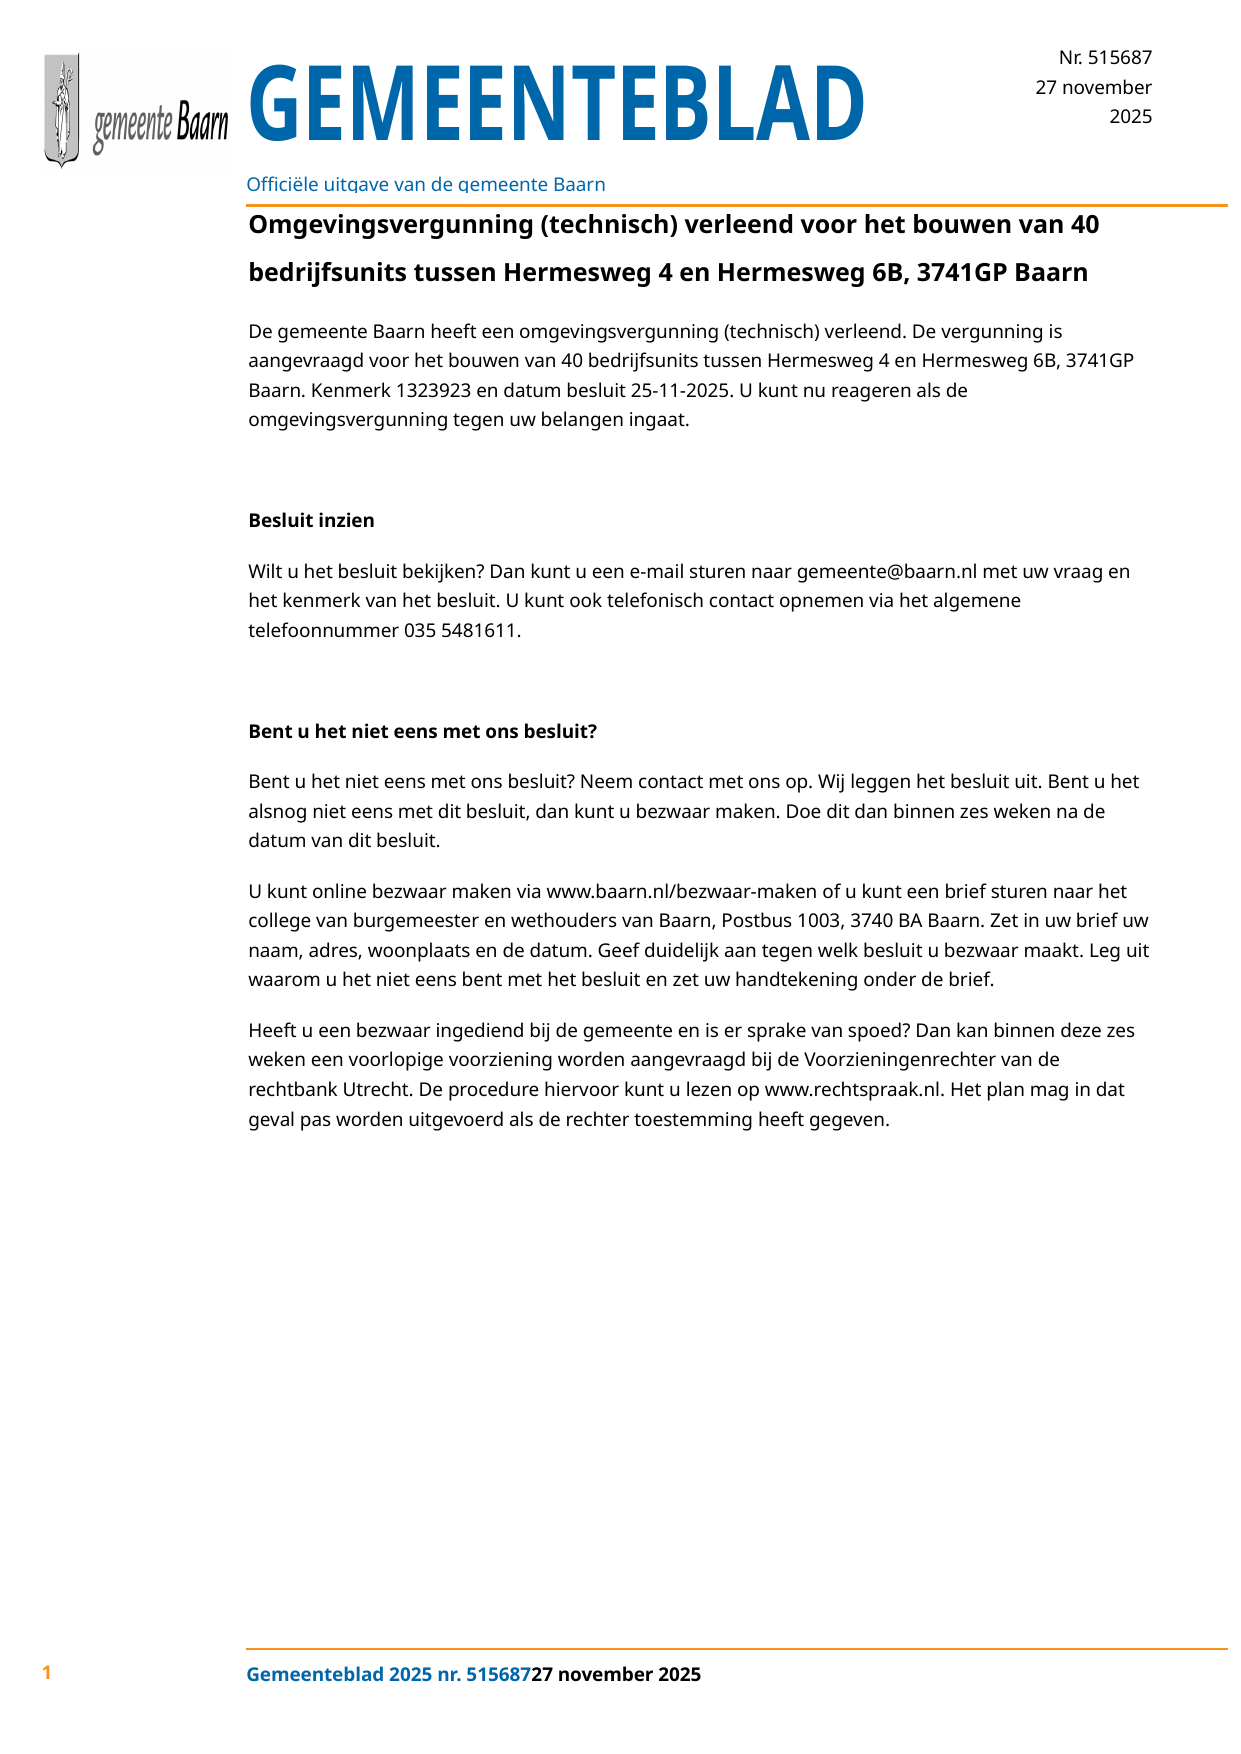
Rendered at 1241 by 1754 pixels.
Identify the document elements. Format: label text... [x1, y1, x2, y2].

text Wilt u het besluit bekijken? Dan kunt u een e-mail sturen naar gemeente@baarn.nl met uw vraag en het kenmerk van het besluit. U kunt ook telefonisch contact opnemen via het algemene telefoonnummer 035 5481611. [248, 558, 1152, 643]
text De gemeente Baarn heeft een omgevingsvergunning (technisch) verleend. De vergunning is aangevraagd voor het bouwen van 40 bedrijfsunits tussen Hermesweg 4 en Hermesweg 6B, 3741GP Baarn. Kenmerk 1323923 en datum besluit 25-11-2025. U kunt nu reageren als de omgevingsvergunning tegen uw belangen ingaat. [248, 318, 1152, 432]
picture [41, 47, 231, 172]
text Bent u het niet eens met ons besluit? [248, 718, 1152, 744]
text Bent u het niet eens met ons besluit? Neem contact met ons op. Wij leggen het besluit uit. Bent u het alsnog niet eens met dit besluit, dan kunt u bezwaar maken. Doe dit dan binnen zes weken na de datum van dit besluit. [248, 768, 1152, 853]
text U kunt online bezwaar maken via www.baarn.nl/bezwaar-maken of u kunt een brief sturen naar het college van burgemeester en wethouders van Baarn, Postbus 1003, 3740 BA Baarn. Zet in uw brief uw naam, adres, woonplaats en de datum. Geef duidelijk aan tegen welk besluit u bezwaar maakt. Leg uit waarom u het niet eens bent met het besluit en zet uw handtekening onder de brief. [248, 878, 1152, 992]
text Heeft u een bezwaar ingediend bij de gemeente en is er sprake van spoed? Dan kan binnen deze zes weken een voorlopige voorziening worden aangevraagd bij de Voorzieningenrechter van de rechtbank Utrecht. De procedure hiervoor kunt u lezen op www.rechtspraak.nl. Het plan mag in dat geval pas worden uitgevoerd als de rechter toestemming heeft gegeven. [248, 1017, 1152, 1132]
text Omgevingsvergunning (technisch) verleend voor het bouwen van 40 bedrijfsunits tussen Hermesweg 4 en Hermesweg 6B, 3741GP Baarn [248, 207, 1152, 288]
text Besluit inzien [248, 507, 1152, 533]
